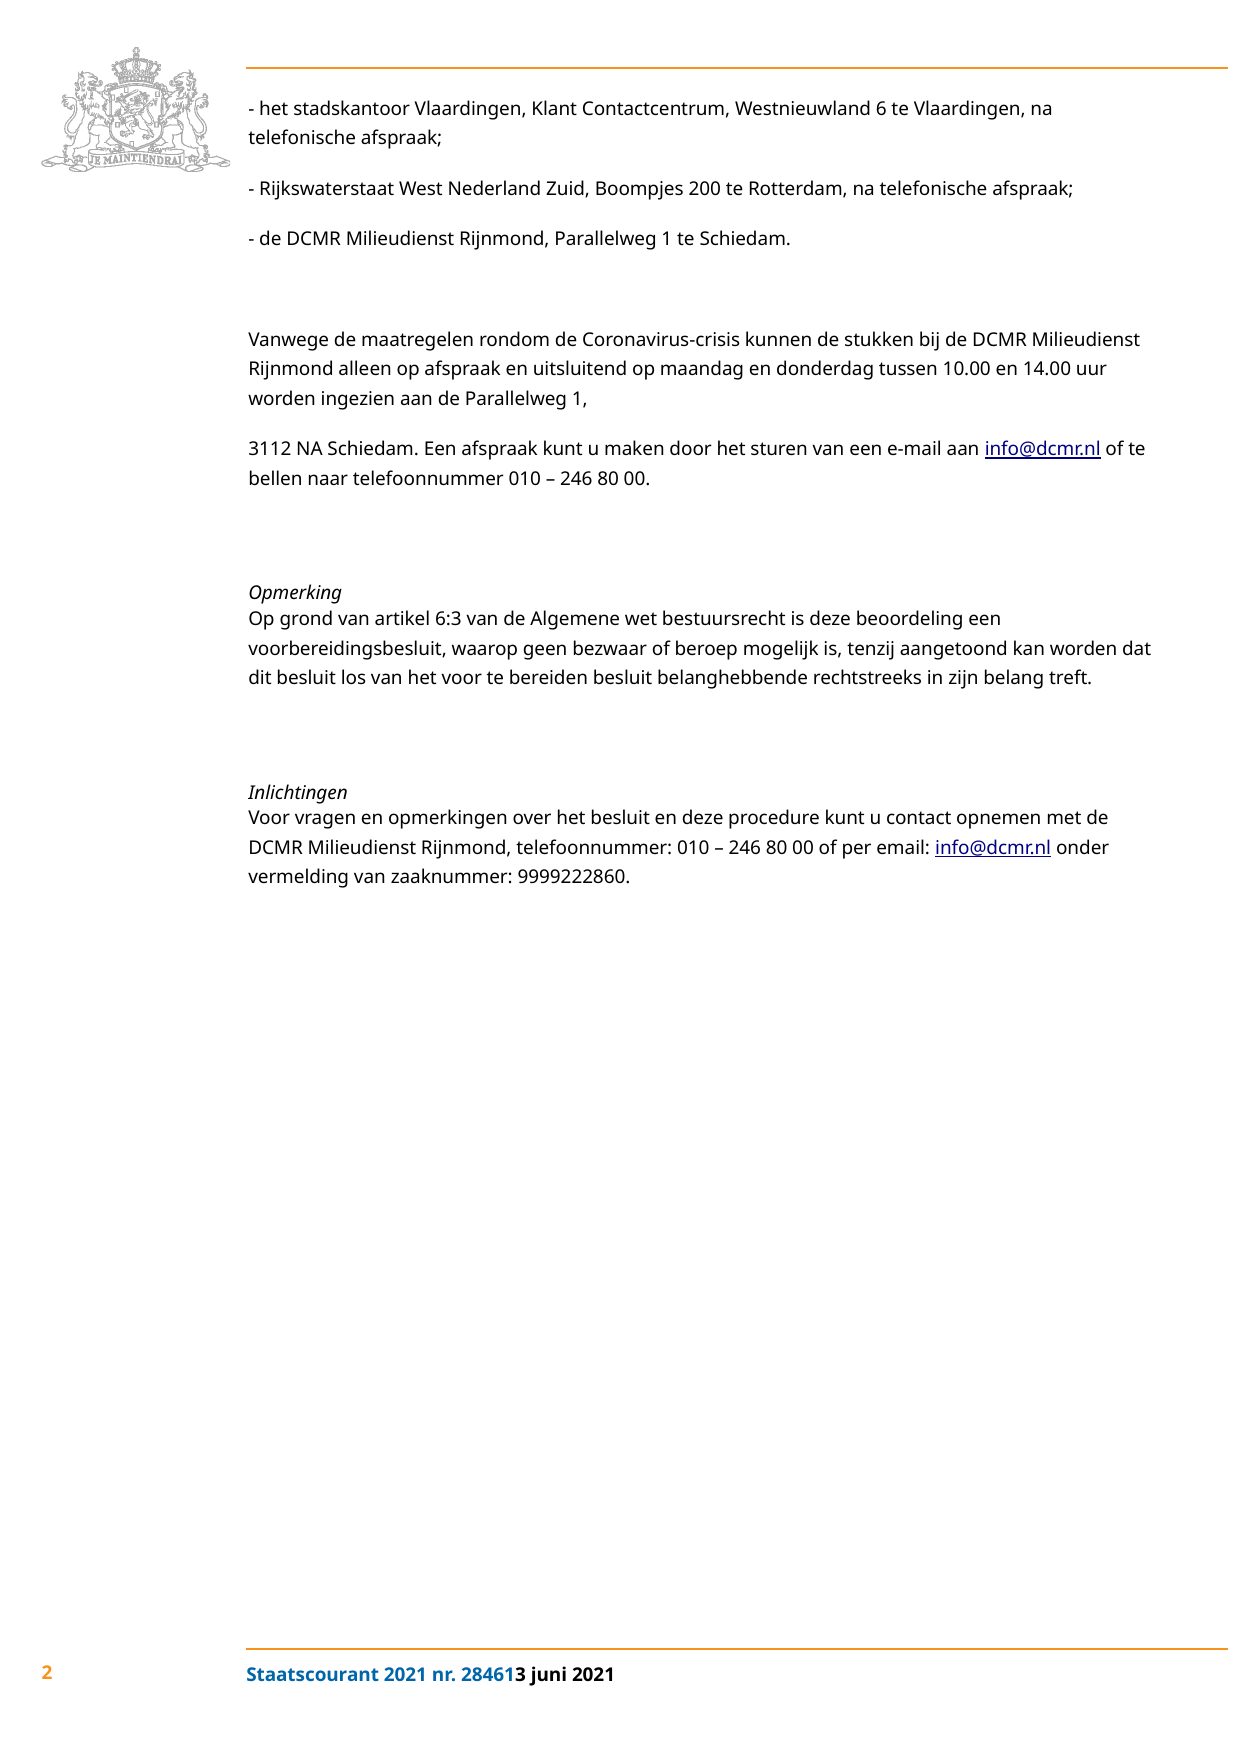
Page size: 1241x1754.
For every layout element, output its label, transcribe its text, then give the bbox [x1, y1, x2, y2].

picture [41, 47, 231, 172]
text Voor vragen en opmerkingen over het besluit en deze procedure kunt u contact opnemen met de DCMR Milieudienst Rijnmond, telefoonnummer: 010 – 246 80 00 of per email: info@dcmr.nl onder vermelding van zaaknummer: 9999222860. [248, 804, 1152, 889]
text Inlichtingen [248, 779, 1152, 804]
text Opmerking [248, 579, 1152, 605]
text - het stadskantoor Vlaardingen, Klant Contactcentrum, Westnieuwland 6 te Vlaardingen, na telefonische afspraak; [248, 95, 1152, 150]
text - Rijkswaterstaat West Nederland Zuid, Boompjes 200 te Rotterdam, na telefonische afspraak; [248, 175, 1152, 201]
text 3112 NA Schiedam. Een afspraak kunt u maken door het sturen van een e-mail aan info@dcmr.nl of te bellen naar telefoonnummer 010 – 246 80 00. [248, 436, 1152, 491]
text Op grond van artikel 6:3 van de Algemene wet bestuursrecht is deze beoordeling een voorbereidingsbesluit, waarop geen bezwaar of beroep mogelijk is, tenzij aangetoond kan worden dat dit besluit los van het voor te bereiden besluit belanghebbende rechtstreeks in zijn belang treft. [248, 605, 1152, 690]
text - de DCMR Milieudienst Rijnmond, Parallelweg 1 te Schiedam. [248, 225, 1152, 251]
text Vanwege de maatregelen rondom de Coronavirus-crisis kunnen de stukken bij de DCMR Milieudienst Rijnmond alleen op afspraak en uitsluitend op maandag en donderdag tussen 10.00 en 14.00 uur worden ingezien aan de Parallelweg 1, [248, 326, 1152, 411]
